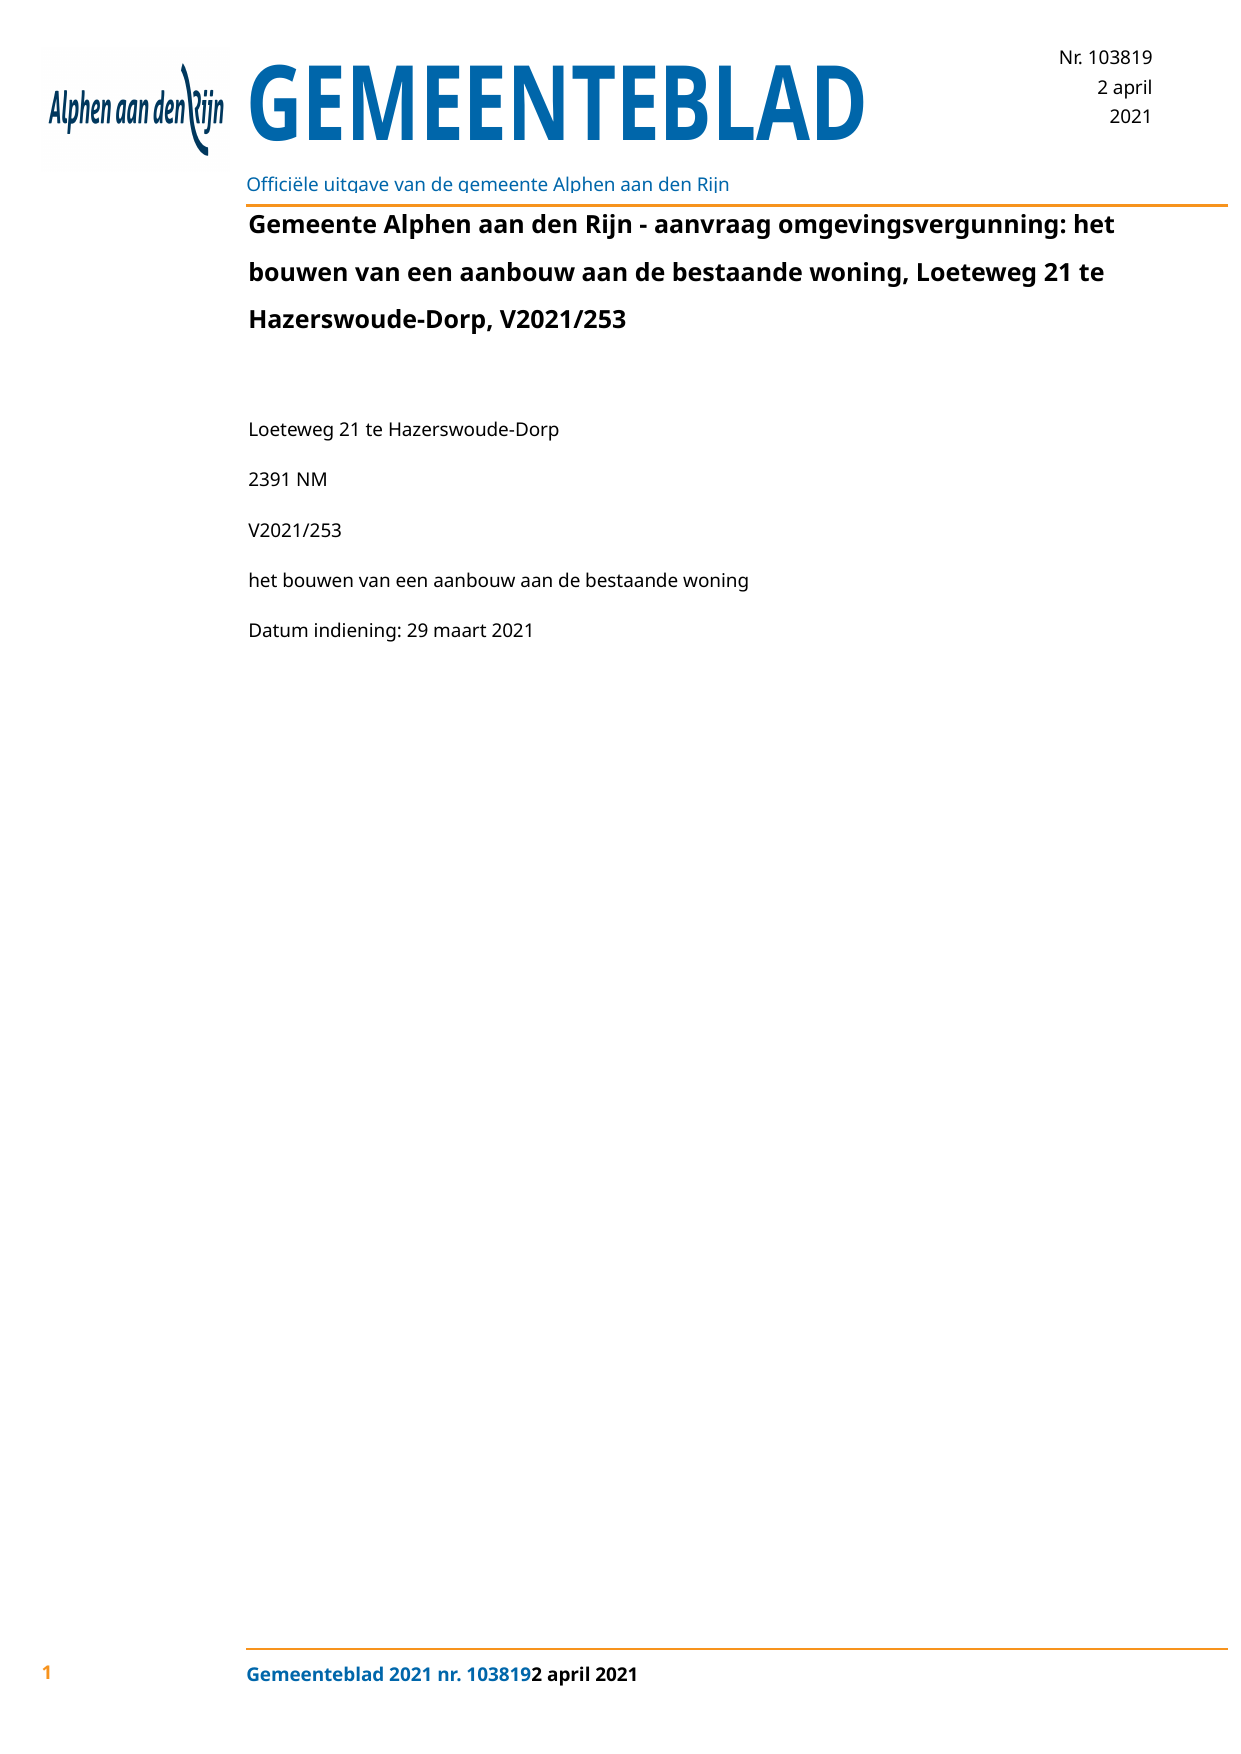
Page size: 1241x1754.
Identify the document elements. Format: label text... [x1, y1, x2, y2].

text het bouwen van een aanbouw aan de bestaande woning [248, 567, 1152, 593]
text Loeteweg 21 te Hazerswoude-Dorp [248, 416, 1152, 442]
text V2021/253 [248, 517, 1152, 542]
text 2391 NM [248, 466, 1152, 492]
text Datum indiening: 29 maart 2021 [248, 618, 1152, 643]
picture [41, 47, 231, 172]
text Gemeente Alphen aan den Rijn - aanvraag omgevingsvergunning: het bouwen van een aanbouw aan de bestaande woning, Loeteweg 21 te Hazerswoude-Dorp, V2021/253 [248, 207, 1152, 336]
